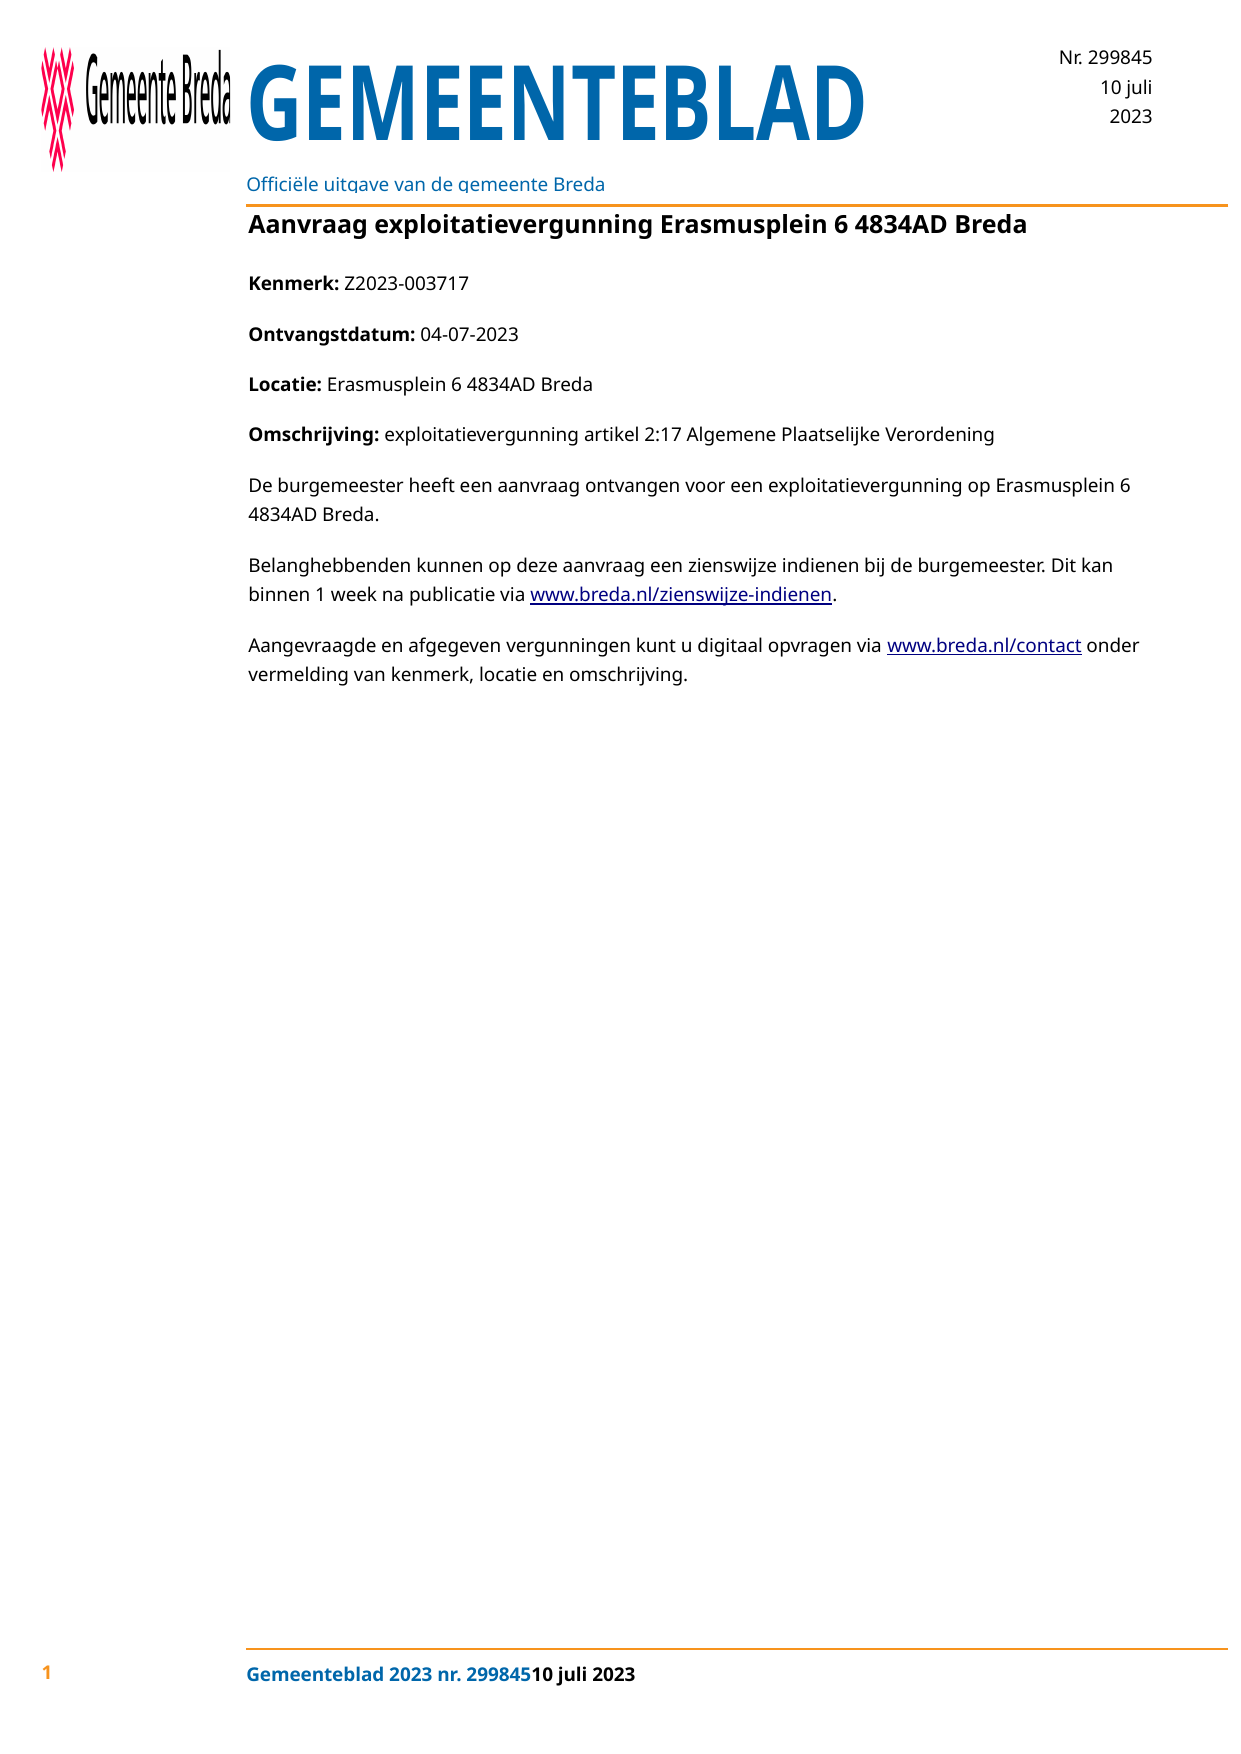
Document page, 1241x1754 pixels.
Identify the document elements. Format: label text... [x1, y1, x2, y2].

text Kenmerk: Z2023-003717 [248, 270, 1152, 296]
text Omschrijving: exploitatievergunning artikel 2:17 Algemene Plaatselijke Verordening [248, 422, 1152, 447]
text De burgemeester heeft een aanvraag ontvangen voor een exploitatievergunning op Erasmusplein 6 4834AD Breda. [248, 472, 1152, 527]
text Ontvangstdatum: 04-07-2023 [248, 321, 1152, 346]
text Locatie: Erasmusplein 6 4834AD Breda [248, 371, 1152, 397]
picture [41, 47, 231, 172]
text Belanghebbenden kunnen op deze aanvraag een zienswijze indienen bij de burgemeester. Dit kan binnen 1 week na publicatie via www.breda.nl/zienswijze-indienen. [248, 552, 1152, 607]
text Aangevraagde en afgegeven vergunningen kunt u digitaal opvragen via www.breda.nl/contact onder vermelding van kenmerk, locatie en omschrijving. [248, 632, 1152, 687]
text Aanvraag exploitatievergunning Erasmusplein 6 4834AD Breda [248, 207, 1152, 241]
